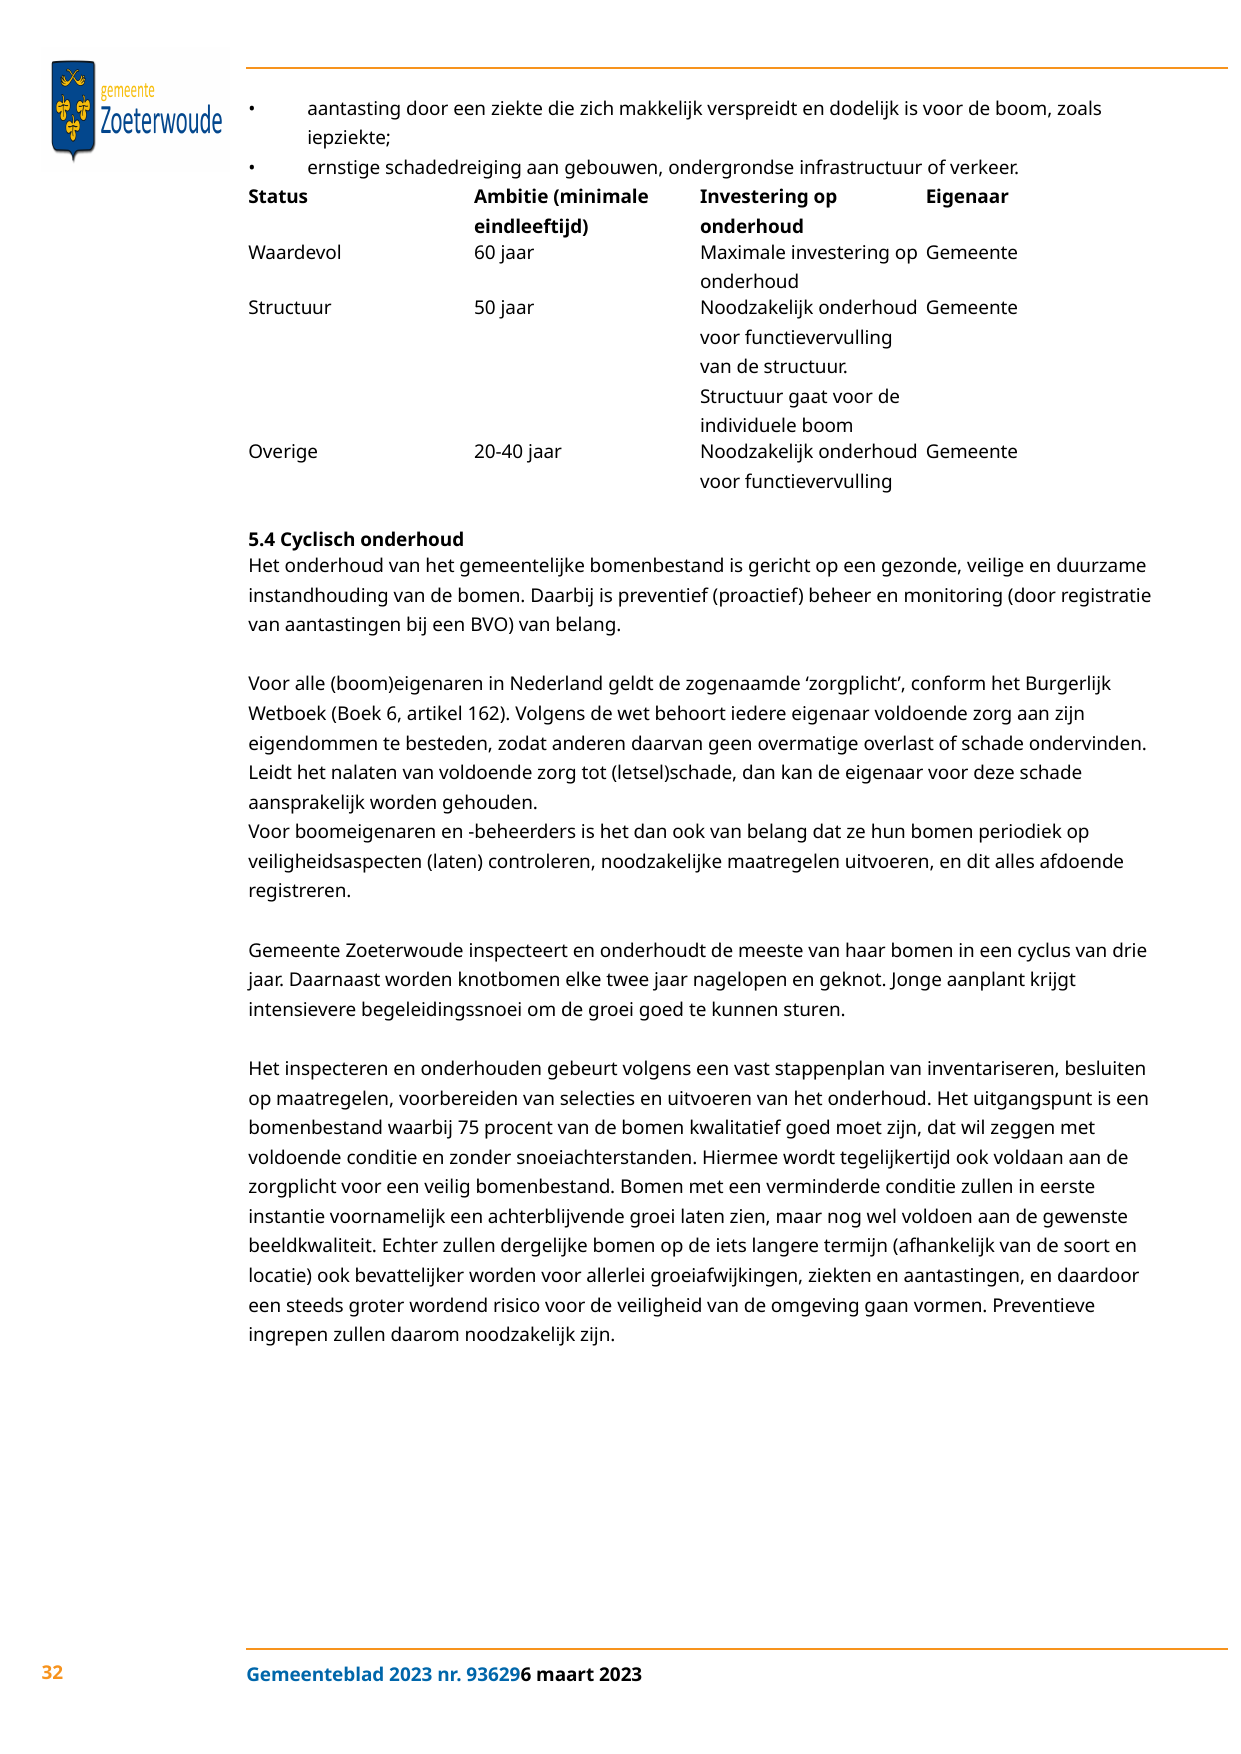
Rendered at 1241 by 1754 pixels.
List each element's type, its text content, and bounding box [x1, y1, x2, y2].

picture [41, 47, 231, 172]
table_cell Noodzakelijk onderhoud voor functievervulling [700, 438, 926, 494]
table_cell 50 jaar [474, 294, 700, 438]
table_cell Gemeente [926, 239, 1152, 294]
table_header Investering op onderhoud [700, 184, 926, 239]
table_cell Gemeente [926, 438, 1152, 494]
table_header Ambitie (minimale eindleeftijd) [474, 184, 700, 239]
table_cell Waardevol [248, 239, 474, 294]
table_cell Overige [248, 438, 474, 494]
list aantasting door een ziekte die zich makkelijk verspreidt en dodelijk is voor de boom, zoals iepziekte; [248, 95, 1152, 150]
text Gemeente Zoeterwoude inspecteert en onderhoudt de meeste van haar bomen in een cyclus van drie jaar. Daarnaast worden knotbomen elke twee jaar nagelopen en geknot. Jonge aanplant krijgt intensievere begeleidingssnoei om de groei goed te kunnen sturen. [248, 937, 1152, 1022]
table_cell Structuur [248, 294, 474, 438]
table_cell Maximale investering op onderhoud [700, 239, 926, 294]
table_cell Gemeente [926, 294, 1152, 438]
text Voor alle (boom)eigenaren in Nederland geldt de zogenaamde ‘zorgplicht’, conform het Burgerlijk Wetboek (Boek 6, artikel 162). Volgens de wet behoort iedere eigenaar voldoende zorg aan zijn eigendommen te besteden, zodat anderen daarvan geen overmatige overlast of schade ondervinden. Leidt het nalaten van voldoende zorg tot (letsel)schade, dan kan de eigenaar voor deze schade aansprakelijk worden gehouden. [248, 671, 1152, 814]
text Voor boomeigenaren en -beheerders is het dan ook van belang dat ze hun bomen periodiek op veiligheidsaspecten (laten) controleren, noodzakelijke maatregelen uitvoeren, en dit alles afdoende registreren. [248, 818, 1152, 903]
text Het inspecteren en onderhouden gebeurt volgens een vast stappenplan van inventariseren, besluiten op maatregelen, voorbereiden van selecties en uitvoeren van het onderhoud. Het uitgangspunt is een bomenbestand waarbij 75 procent van de bomen kwalitatief goed moet zijn, dat wil zeggen met voldoende conditie en zonder snoeiachterstanden. Hiermee wordt tegelijkertijd ook voldaan aan de zorgplicht voor een veilig bomenbestand. Bomen met een verminderde conditie zullen in eerste instantie voornamelijk een achterblijvende groei laten zien, maar nog wel voldoen aan de gewenste beeldkwaliteit. Echter zullen dergelijke bomen op de iets langere termijn (afhankelijk van de soort en locatie) ook bevattelijker worden voor allerlei groeiafwijkingen, ziekten en aantastingen, en daardoor een steeds groter wordend risico voor de veiligheid van de omgeving gaan vormen. Preventieve ingrepen zullen daarom noodzakelijk zijn. [248, 1055, 1152, 1347]
table_header Eigenaar [926, 184, 1152, 239]
text Het onderhoud van het gemeentelijke bomenbestand is gericht op een gezonde, veilige en duurzame instandhouding van de bomen. Daarbij is preventief (proactief) beheer en monitoring (door registratie van aantastingen bij een BVO) van belang. [248, 552, 1152, 637]
table_cell 60 jaar [474, 239, 700, 294]
table_header Status [248, 184, 474, 239]
table_cell 20-40 jaar [474, 438, 700, 494]
table_cell Noodzakelijk onderhoud voor functievervulling van de structuur. Structuur gaat voor de individuele boom [700, 294, 926, 438]
text 5.4 Cyclisch onderhoud [248, 526, 1152, 552]
list ernstige schadedreiging aan gebouwen, ondergrondse infrastructuur of verkeer. [248, 154, 1152, 180]
